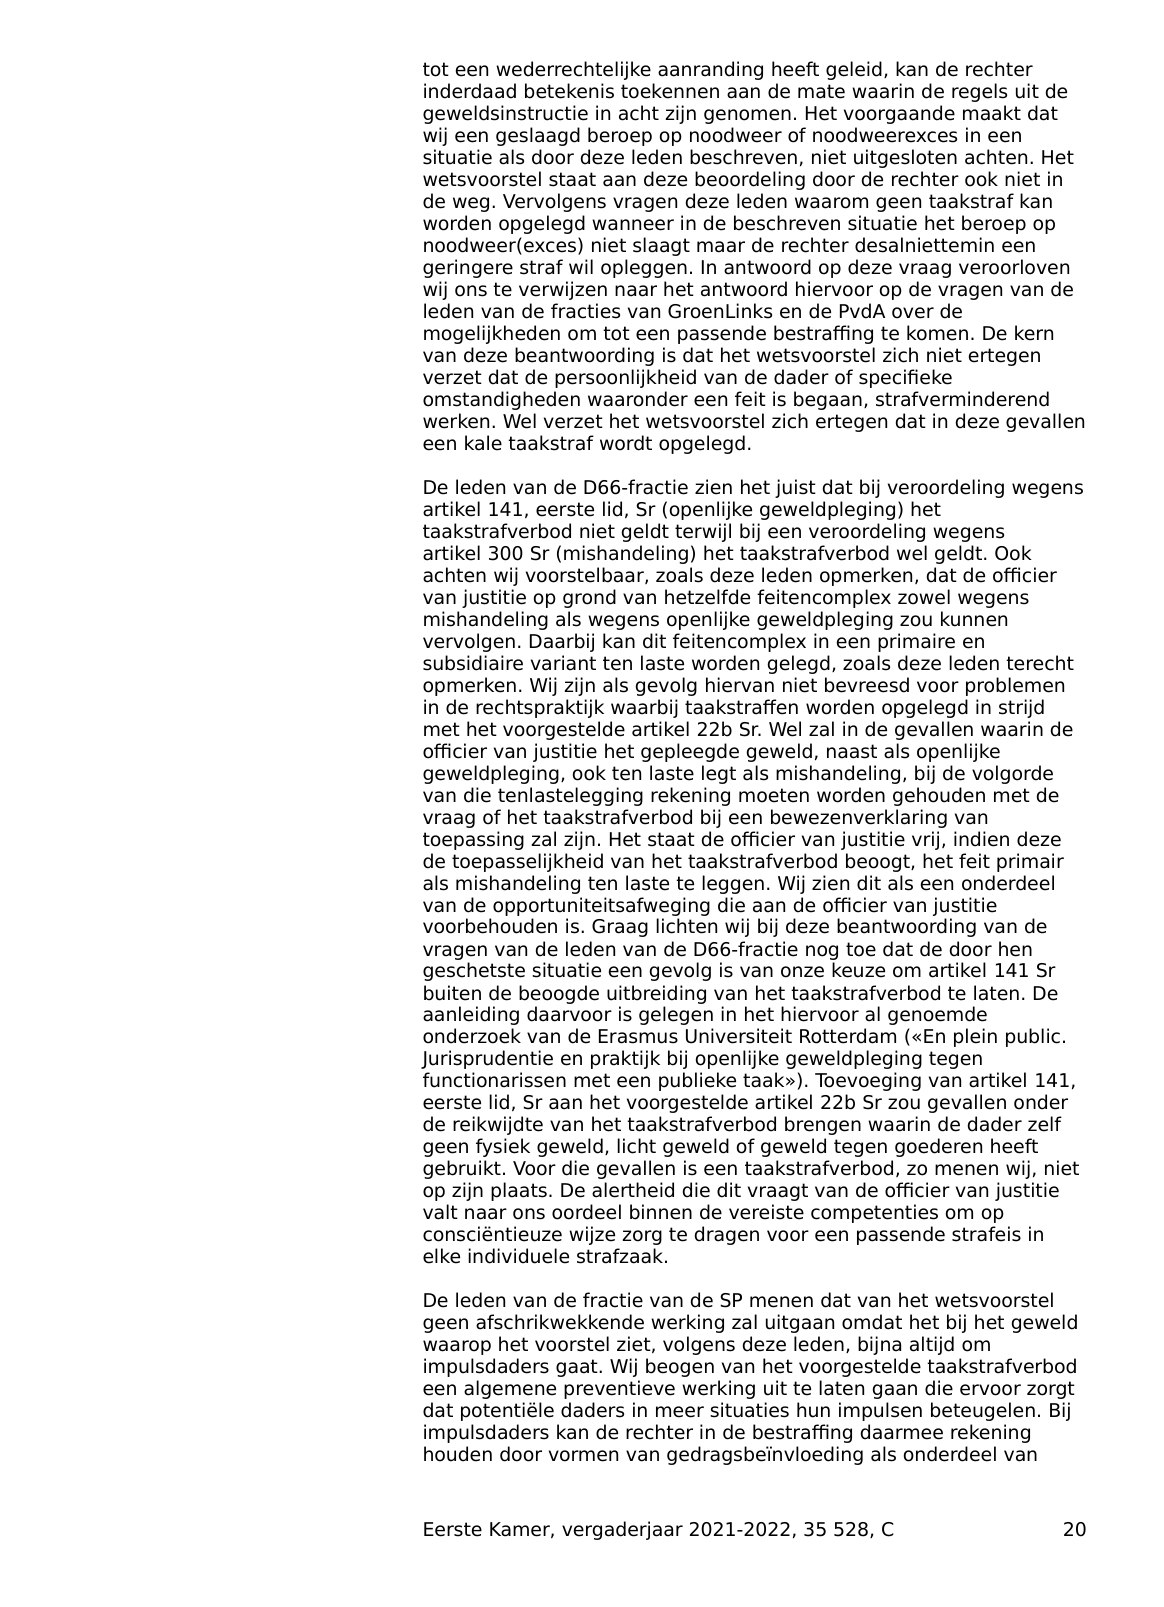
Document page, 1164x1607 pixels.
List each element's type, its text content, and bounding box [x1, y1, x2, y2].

text De leden van de fractie van de SP menen dat van het wetsvoorstel geen afschrikwekkende werking zal uitgaan omdat het bij het geweld waarop het voorstel ziet, volgens deze leden, bijna altijd om impulsdaders gaat. Wij beogen van het voorgestelde taakstrafverbod een algemene preventieve werking uit te laten gaan die ervoor zorgt dat potentiële daders in meer situaties hun impulsen beteugelen. Bij impulsdaders kan de rechter in de bestraffing daarmee rekening houden door vormen van gedragsbeïnvloeding als onderdeel van [422, 1290, 1087, 1466]
text De leden van de D66-fractie zien het juist dat bij veroordeling wegens artikel 141, eerste lid, Sr (openlijke geweldpleging) het taakstrafverbod niet geldt terwijl bij een veroordeling wegens artikel 300 Sr (mishandeling) het taakstrafverbod wel geldt. Ook achten wij voorstelbaar, zoals deze leden opmerken, dat de officier van justitie op grond van hetzelfde feitencomplex zowel wegens mishandeling als wegens openlijke geweldpleging zou kunnen vervolgen. Daarbij kan dit feitencomplex in een primaire en subsidiaire variant ten laste worden gelegd, zoals deze leden terecht opmerken. Wij zijn als gevolg hiervan niet bevreesd voor problemen in de rechtspraktijk waarbij taakstraffen worden opgelegd in strijd met het voorgestelde artikel 22b Sr. Wel zal in de gevallen waarin de officier van justitie het gepleegde geweld, naast als openlijke geweldpleging, ook ten laste legt als mishandeling, bij de volgorde van die tenlastelegging rekening moeten worden gehouden met de vraag of het taakstrafverbod bij een bewezenverklaring van toepassing zal zijn. Het staat de officier van justitie vrij, indien deze de toepasselijkheid van het taakstrafverbod beoogt, het feit primair als mishandeling ten laste te leggen. Wij zien dit als een onderdeel van de opportuniteitsafweging die aan de officier van justitie voorbehouden is. Graag lichten wij bij deze beantwoording van de vragen van de leden van de D66-fractie nog toe dat de door hen geschetste situatie een gevolg is van onze keuze om artikel 141 Sr buiten de beoogde uitbreiding van het taakstrafverbod te laten. De aanleiding daarvoor is gelegen in het hiervoor al genoemde onderzoek van de Erasmus Universiteit Rotterdam («En plein public. Jurisprudentie en praktijk bij openlijke geweldpleging tegen functionarissen met een publieke taak»). Toevoeging van artikel 141, eerste lid, Sr aan het voorgestelde artikel 22b Sr zou gevallen onder de reikwijdte van het taakstrafverbod brengen waarin de dader zelf geen fysiek geweld, licht geweld of geweld tegen goederen heeft gebruikt. Voor die gevallen is een taakstrafverbod, zo menen wij, niet op zijn plaats. De alertheid die dit vraagt van de officier van justitie valt naar ons oordeel binnen de vereiste competenties om op consciëntieuze wijze zorg te dragen voor een passende strafeis in elke individuele strafzaak. [422, 477, 1087, 1268]
text tot een wederrechtelijke aanranding heeft geleid, kan de rechter inderdaad betekenis toekennen aan de mate waarin de regels uit de geweldsinstructie in acht zijn genomen. Het voorgaande maakt dat wij een geslaagd beroep op noodweer of noodweerexces in een situatie als door deze leden beschreven, niet uitgesloten achten. Het wetsvoorstel staat aan deze beoordeling door de rechter ook niet in de weg. Vervolgens vragen deze leden waarom geen taakstraf kan worden opgelegd wanneer in de beschreven situatie het beroep op noodweer(exces) niet slaagt maar de rechter desalniettemin een geringere straf wil opleggen. In antwoord op deze vraag veroorloven wij ons te verwijzen naar het antwoord hiervoor op de vragen van de leden van de fracties van GroenLinks en de PvdA over de mogelijkheden om tot een passende bestraffing te komen. De kern van deze beantwoording is dat het wetsvoorstel zich niet ertegen verzet dat de persoonlijkheid van de dader of specifieke omstandigheden waaronder een feit is begaan, strafverminderend werken. Wel verzet het wetsvoorstel zich ertegen dat in deze gevallen een kale taakstraf wordt opgelegd. [422, 59, 1087, 455]
